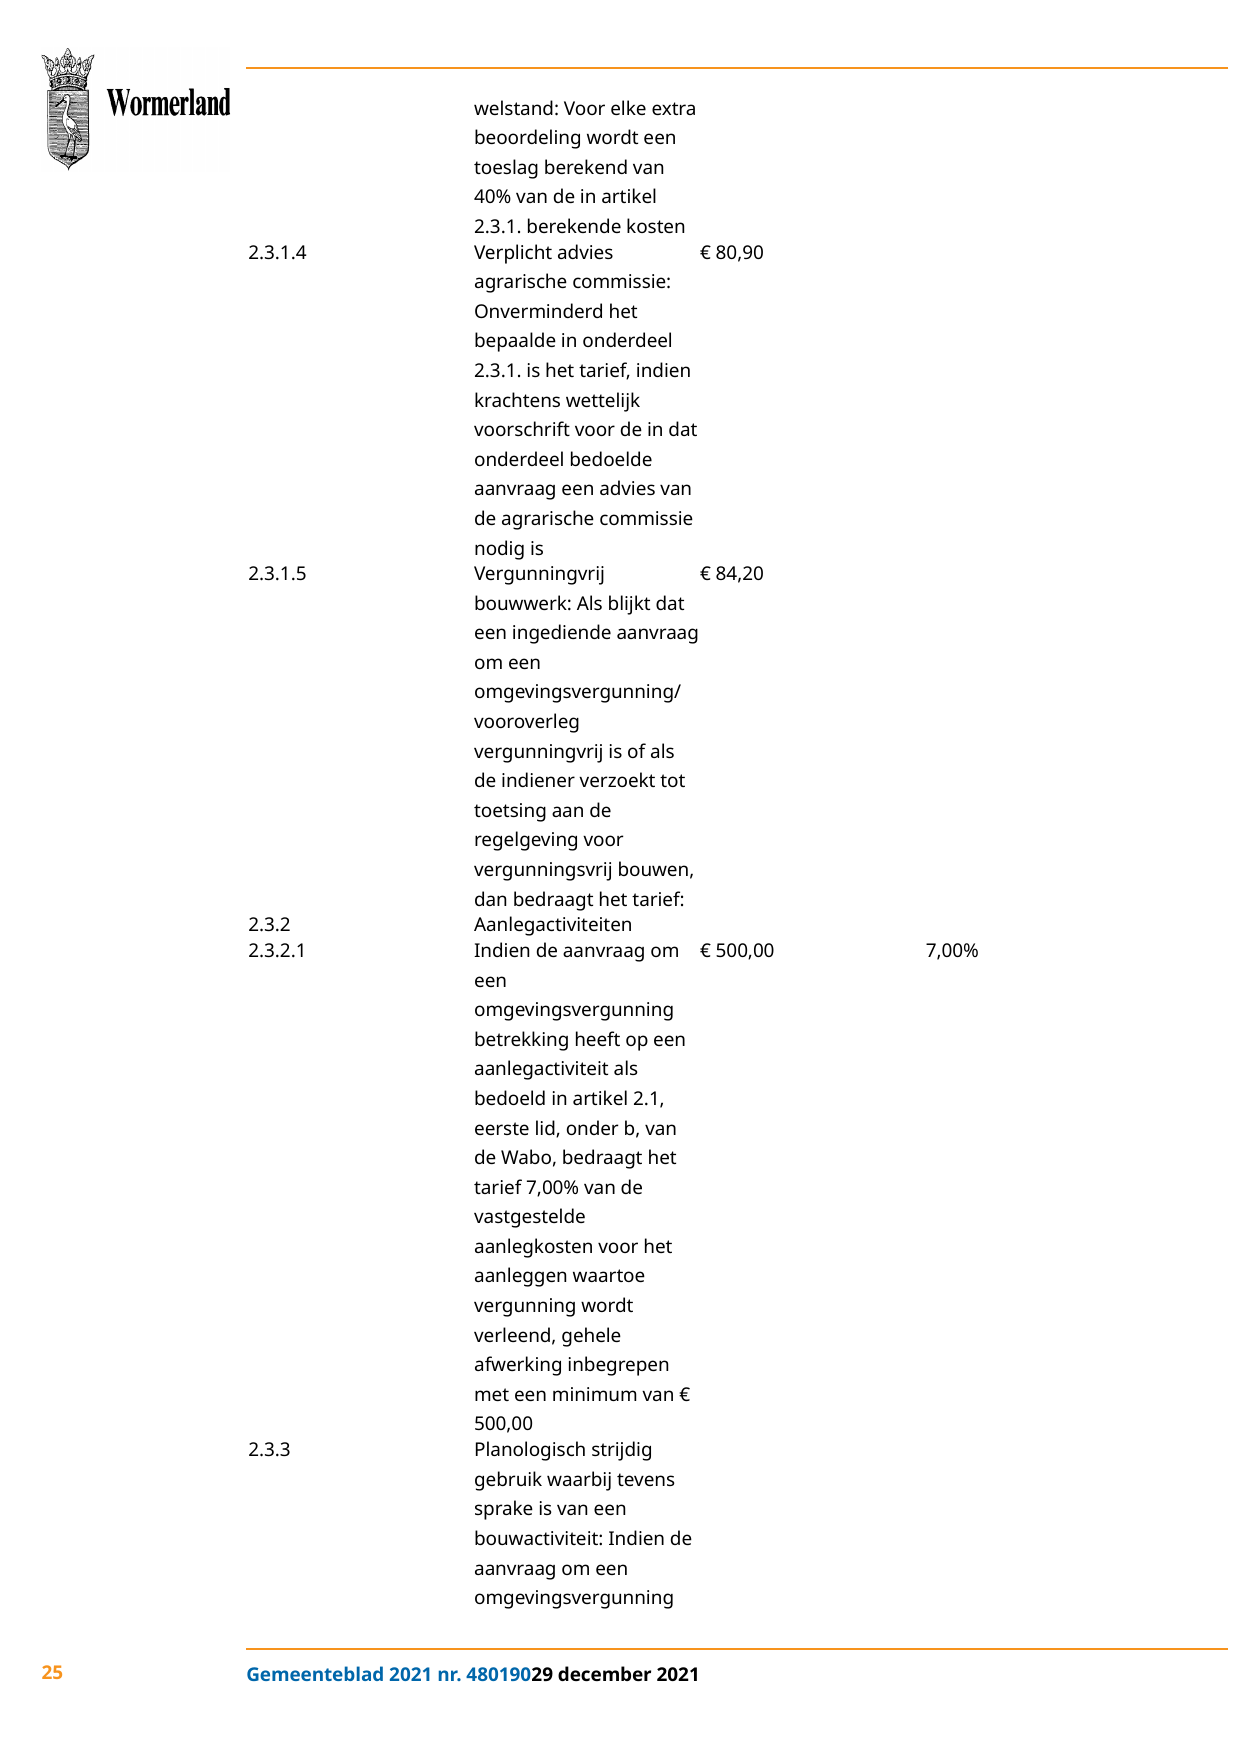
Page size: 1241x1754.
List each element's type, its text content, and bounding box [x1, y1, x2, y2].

table_cell [926, 912, 1152, 937]
table_cell Indien de aanvraag om een omgevingsvergunning betrekking heeft op een aanlegactiviteit als bedoeld in artikel 2.1, eerste lid, onder b, van de Wabo, bedraagt het tarief 7,00% van de vastgestelde aanlegkosten voor het aanleggen waartoe vergunning wordt verleend, gehele afwerking inbegrepen met een minimum van € 500,00 [474, 937, 700, 1436]
table_cell 2.3.2 [248, 912, 474, 937]
picture [41, 47, 231, 172]
table_cell 7,00% [926, 937, 1152, 1436]
table_cell Aanlegactiviteiten [474, 912, 700, 937]
table_cell [926, 560, 1152, 912]
table_cell 2.3.3 [248, 1436, 474, 1610]
table_cell € 80,90 [700, 239, 926, 560]
table_cell 2.3.2.1 [248, 937, 474, 1436]
table_cell [700, 1436, 926, 1610]
table_cell welstand: Voor elke extra beoordeling wordt een toeslag berekend van 40% van de in artikel 2.3.1. berekende kosten [474, 95, 700, 239]
table_cell [926, 1436, 1152, 1610]
table_cell [700, 95, 926, 239]
table_cell 2.3.1.4 [248, 239, 474, 560]
table_cell [926, 239, 1152, 560]
table_cell € 84,20 [700, 560, 926, 912]
table_cell € 500,00 [700, 937, 926, 1436]
table_cell [926, 95, 1152, 239]
table_cell [248, 95, 474, 239]
table_cell Planologisch strijdig gebruik waarbij tevens sprake is van een bouwactiviteit: Indien de aanvraag om een omgevingsvergunning [474, 1436, 700, 1610]
table_cell Vergunningvrij bouwwerk: Als blijkt dat een ingediende aanvraag om een omgevingsvergunning/ vooroverleg vergunningvrij is of als de indiener verzoekt tot toetsing aan de regelgeving voor vergunningsvrij bouwen, dan bedraagt het tarief: [474, 560, 700, 912]
table_cell 2.3.1.5 [248, 560, 474, 912]
table_cell Verplicht advies agrarische commissie: Onverminderd het bepaalde in onderdeel 2.3.1. is het tarief, indien krachtens wettelijk voorschrift voor de in dat onderdeel bedoelde aanvraag een advies van de agrarische commissie nodig is [474, 239, 700, 560]
table_cell [700, 912, 926, 937]
